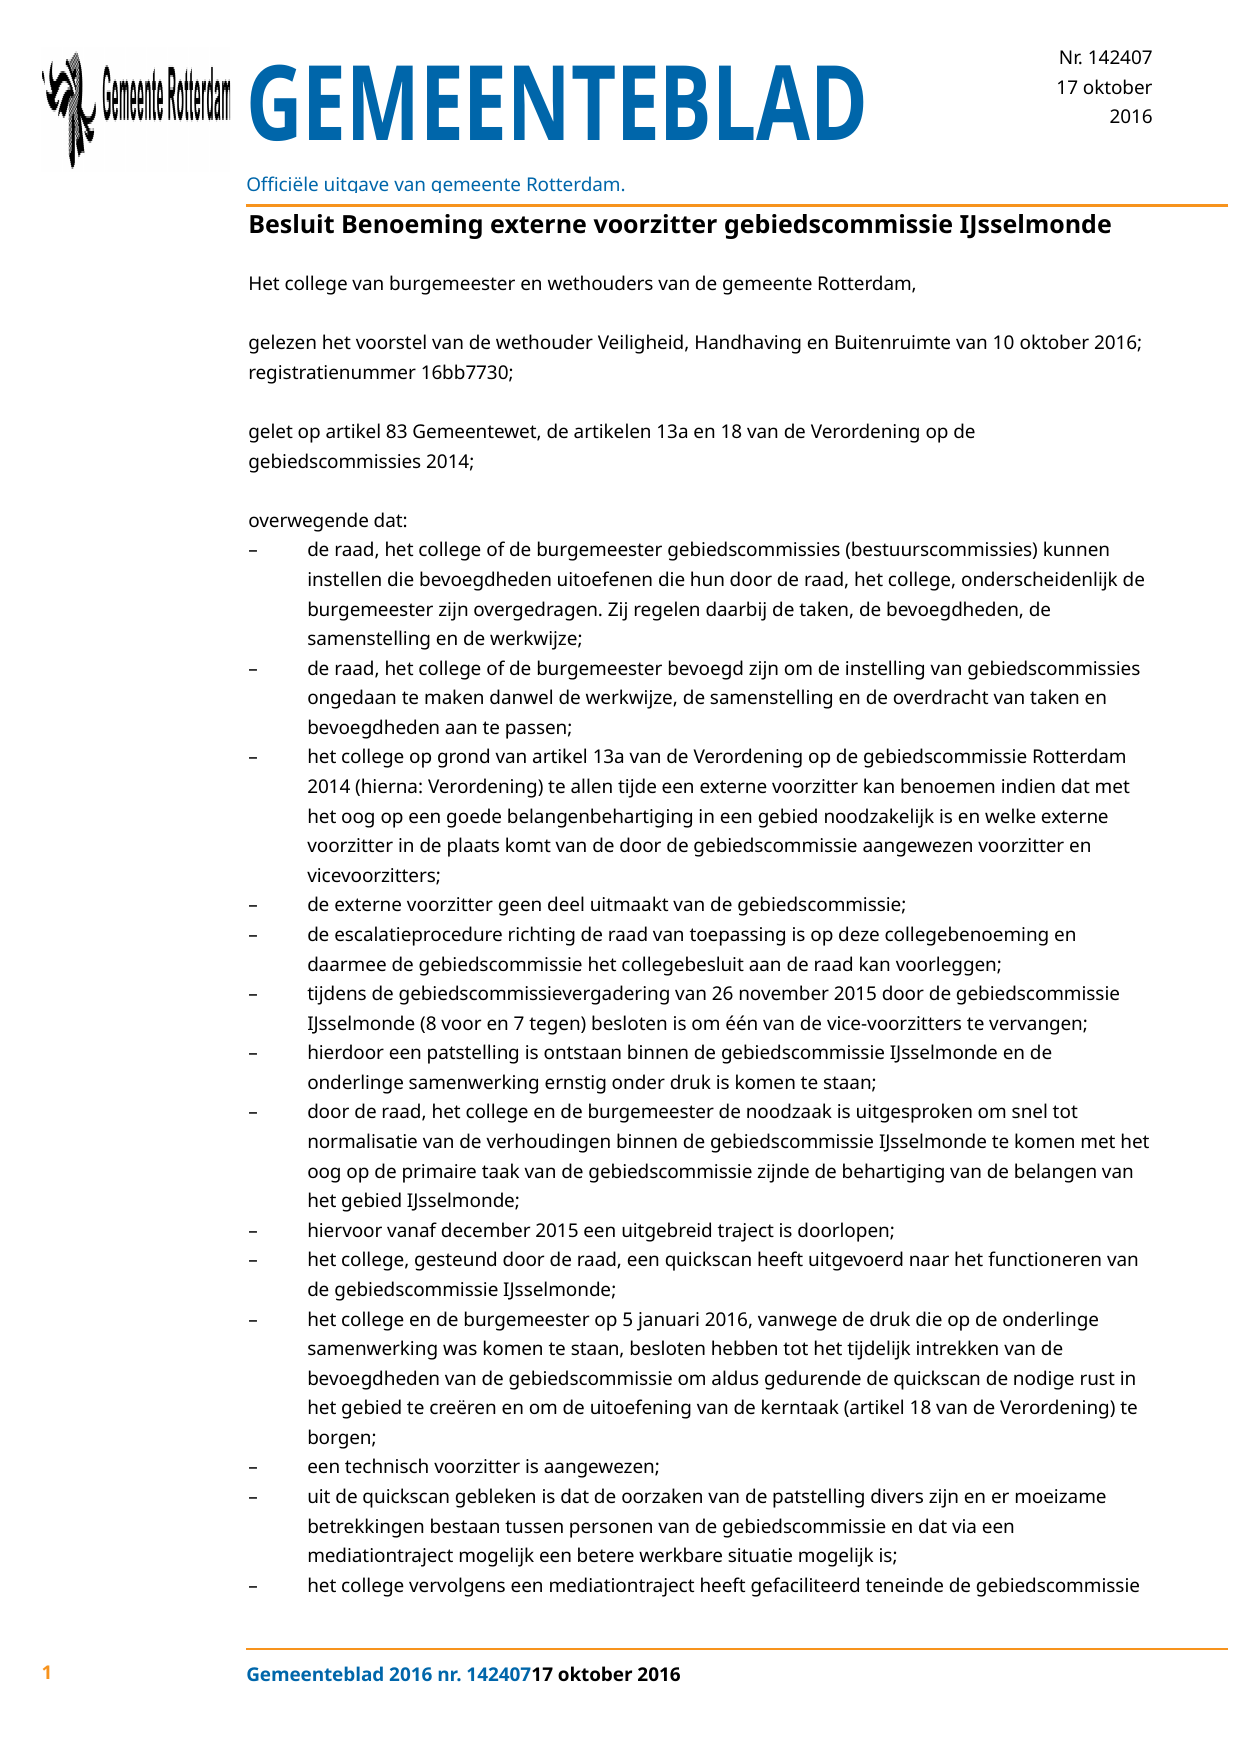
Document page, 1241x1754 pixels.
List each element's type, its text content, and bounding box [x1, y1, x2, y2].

list het college, gesteund door de raad, een quickscan heeft uitgevoerd naar het functioneren van de gebiedscommissie IJsselmonde; [248, 1247, 1152, 1302]
list het college en de burgemeester op 5 januari 2016, vanwege de druk die op de onderlinge samenwerking was komen te staan, besloten hebben tot het tijdelijk intrekken van de bevoegdheden van de gebiedscommissie om aldus gedurende de quickscan de nodige rust in het gebied te creëren en om de uitoefening van de kerntaak (artikel 18 van de Verordening) te borgen; [248, 1306, 1152, 1450]
picture [41, 47, 231, 172]
list het college vervolgens een mediationtraject heeft gefaciliteerd teneinde de gebiedscommissie [248, 1572, 1152, 1598]
list hierdoor een patstelling is ontstaan binnen de gebiedscommissie IJsselmonde en de onderlinge samenwerking ernstig onder druk is komen te staan; [248, 1039, 1152, 1095]
list de externe voorzitter geen deel uitmaakt van de gebiedscommissie; [248, 892, 1152, 917]
list de escalatieprocedure richting de raad van toepassing is op deze collegebenoeming en daarmee de gebiedscommissie het collegebesluit aan de raad kan voorleggen; [248, 921, 1152, 976]
text Besluit Benoeming externe voorzitter gebiedscommissie IJsselmonde [248, 207, 1152, 241]
list tijdens de gebiedscommissievergadering van 26 november 2015 door de gebiedscommissie IJsselmonde (8 voor en 7 tegen) besloten is om één van de vice-voorzitters te vervangen; [248, 980, 1152, 1036]
list door de raad, het college en de burgemeester de noodzaak is uitgesproken om snel tot normalisatie van de verhoudingen binnen de gebiedscommissie IJsselmonde te komen met het oog op de primaire taak van de gebiedscommissie zijnde de behartiging van de belangen van het gebied IJsselmonde; [248, 1099, 1152, 1213]
list het college op grond van artikel 13a van de Verordening op de gebiedscommissie Rotterdam 2014 (hierna: Verordening) te allen tijde een externe voorzitter kan benoemen indien dat met het oog op een goede belangenbehartiging in een gebied noodzakelijk is en welke externe voorzitter in de plaats komt van de door de gebiedscommissie aangewezen voorzitter en vicevoorzitters; [248, 744, 1152, 888]
text overwegende dat: [248, 507, 1152, 533]
list uit de quickscan gebleken is dat de oorzaken van de patstelling divers zijn en er moeizame betrekkingen bestaan tussen personen van de gebiedscommissie en dat via een mediationtraject mogelijk een betere werkbare situatie mogelijk is; [248, 1483, 1152, 1568]
text gelet op artikel 83 Gemeentewet, de artikelen 13a en 18 van de Verordening op de gebiedscommissies 2014; [248, 418, 1152, 473]
list de raad, het college of de burgemeester bevoegd zijn om de instelling van gebiedscommissies ongedaan te maken danwel de werkwijze, de samenstelling en de overdracht van taken en bevoegdheden aan te passen; [248, 655, 1152, 740]
text Het college van burgemeester en wethouders van de gemeente Rotterdam, [248, 270, 1152, 296]
list hiervoor vanaf december 2015 een uitgebreid traject is doorlopen; [248, 1217, 1152, 1243]
list een technisch voorzitter is aangewezen; [248, 1454, 1152, 1479]
list de raad, het college of de burgemeester gebiedscommissies (bestuurscommissies) kunnen instellen die bevoegdheden uitoefenen die hun door de raad, het college, onderscheidenlijk de burgemeester zijn overgedragen. Zij regelen daarbij de taken, de bevoegdheden, de samenstelling en de werkwijze; [248, 537, 1152, 651]
text gelezen het voorstel van de wethouder Veiligheid, Handhaving en Buitenruimte van 10 oktober 2016; registratienummer 16bb7730; [248, 329, 1152, 385]
